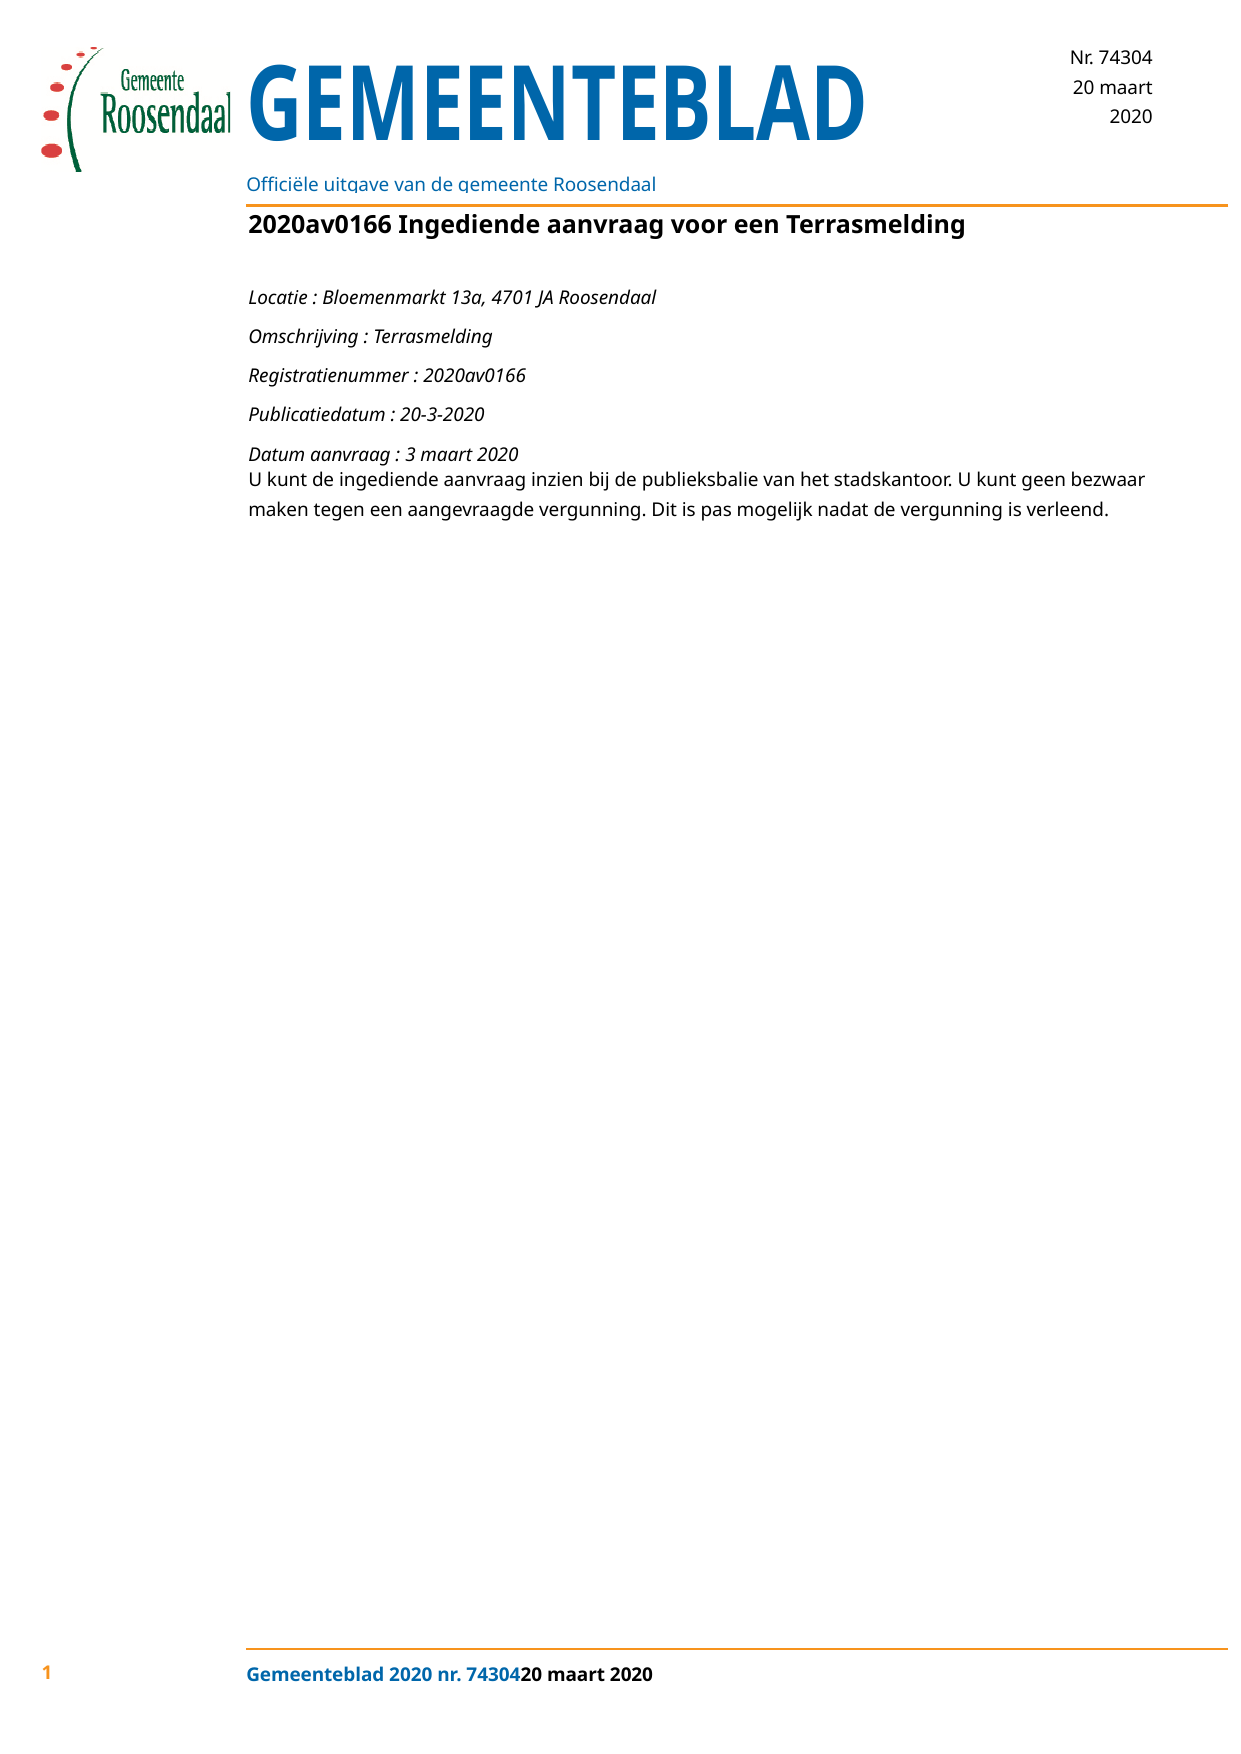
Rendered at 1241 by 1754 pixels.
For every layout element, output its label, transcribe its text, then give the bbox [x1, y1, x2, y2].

text Omschrijving : Terrasmelding [248, 323, 1152, 349]
text Publicatiedatum : 20-3-2020 [248, 402, 1152, 427]
text 2020av0166 Ingediende aanvraag voor een Terrasmelding [248, 207, 1152, 241]
text Datum aanvraag : 3 maart 2020 [248, 441, 1152, 467]
picture [41, 47, 231, 172]
text Registratienummer : 2020av0166 [248, 362, 1152, 388]
text U kunt de ingediende aanvraag inzien bij de publieksbalie van het stadskantoor. U kunt geen bezwaar maken tegen een aangevraagde vergunning. Dit is pas mogelijk nadat de vergunning is verleend. [248, 467, 1152, 522]
text Locatie : Bloemenmarkt 13a, 4701 JA Roosendaal [248, 284, 1152, 309]
